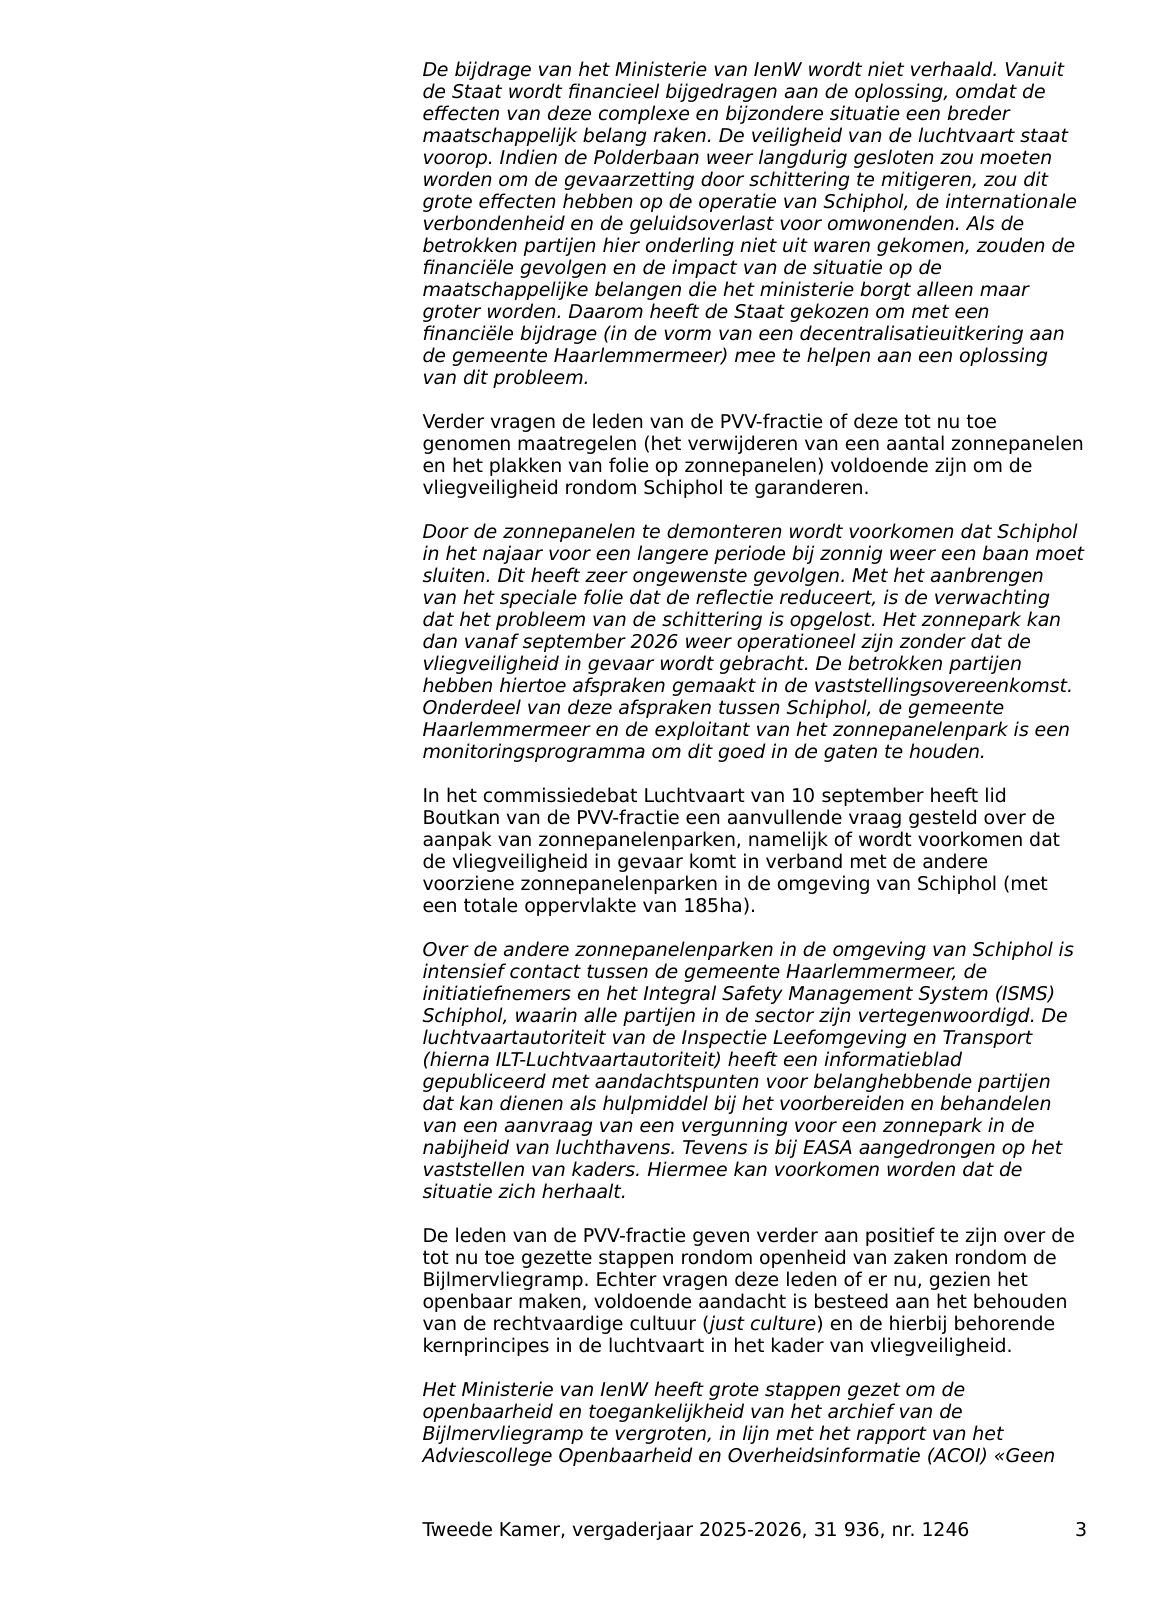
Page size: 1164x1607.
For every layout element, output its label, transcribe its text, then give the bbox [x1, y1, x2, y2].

text Door de zonnepanelen te demonteren wordt voorkomen dat Schiphol in het najaar voor een langere periode bij zonnig weer een baan moet sluiten. Dit heeft zeer ongewenste gevolgen. Met het aanbrengen van het speciale folie dat de reflectie reduceert, is de verwachting dat het probleem van de schittering is opgelost. Het zonnepark kan dan vanaf september 2026 weer operationeel zijn zonder dat de vliegveiligheid in gevaar wordt gebracht. De betrokken partijen hebben hiertoe afspraken gemaakt in de vaststellingsovereenkomst. Onderdeel van deze afspraken tussen Schiphol, de gemeente Haarlemmermeer en de exploitant van het zonnepanelenpark is een monitoringsprogramma om dit goed in de gaten te houden. [422, 521, 1087, 763]
text Het Ministerie van IenW heeft grote stappen gezet om de openbaarheid en toegankelijkheid van het archief van de Bijlmervliegramp te vergroten, in lijn met het rapport van het Adviescollege Openbaarheid en Overheidsinformatie (ACOI) «Geen [422, 1379, 1087, 1467]
text De bijdrage van het Ministerie van IenW wordt niet verhaald. Vanuit de Staat wordt financieel bijgedragen aan de oplossing, omdat de effecten van deze complexe en bijzondere situatie een breder maatschappelijk belang raken. De veiligheid van de luchtvaart staat voorop. Indien de Polderbaan weer langdurig gesloten zou moeten worden om de gevaarzetting door schittering te mitigeren, zou dit grote effecten hebben op de operatie van Schiphol, de internationale verbondenheid en de geluidsoverlast voor omwonenden. Als de betrokken partijen hier onderling niet uit waren gekomen, zouden de financiële gevolgen en de impact van de situatie op de maatschappelijke belangen die het ministerie borgt alleen maar groter worden. Daarom heeft de Staat gekozen om met een financiële bijdrage (in de vorm van een decentralisatieuitkering aan de gemeente Haarlemmermeer) mee te helpen aan een oplossing van dit probleem. [422, 59, 1087, 389]
text De leden van de PVV-fractie geven verder aan positief te zijn over de tot nu toe gezette stappen rondom openheid van zaken rondom de Bijlmervliegramp. Echter vragen deze leden of er nu, gezien het openbaar maken, voldoende aandacht is besteed aan het behouden van de rechtvaardige cultuur (just culture) en de hierbij behorende kernprincipes in de luchtvaart in het kader van vliegveiligheid. [422, 1225, 1087, 1357]
text Verder vragen de leden van de PVV-fractie of deze tot nu toe genomen maatregelen (het verwijderen van een aantal zonnepanelen en het plakken van folie op zonnepanelen) voldoende zijn om de vliegveiligheid rondom Schiphol te garanderen. [422, 411, 1087, 499]
text Over de andere zonnepanelenparken in de omgeving van Schiphol is intensief contact tussen de gemeente Haarlemmermeer, de initiatiefnemers en het Integral Safety Management System (ISMS) Schiphol, waarin alle partijen in de sector zijn vertegenwoordigd. De luchtvaartautoriteit van de Inspectie Leefomgeving en Transport (hierna ILT-Luchtvaartautoriteit) heeft een informatieblad gepubliceerd met aandachtspunten voor belanghebbende partijen dat kan dienen als hulpmiddel bij het voorbereiden en behandelen van een aanvraag van een vergunning voor een zonnepark in de nabijheid van luchthavens. Tevens is bij EASA aangedrongen op het vaststellen van kaders. Hiermee kan voorkomen worden dat de situatie zich herhaalt. [422, 939, 1087, 1203]
text In het commissiedebat Luchtvaart van 10 september heeft lid Boutkan van de PVV-fractie een aanvullende vraag gesteld over de aanpak van zonnepanelenparken, namelijk of wordt voorkomen dat de vliegveiligheid in gevaar komt in verband met de andere voorziene zonnepanelenparken in de omgeving van Schiphol (met een totale oppervlakte van 185ha). [422, 785, 1087, 917]
